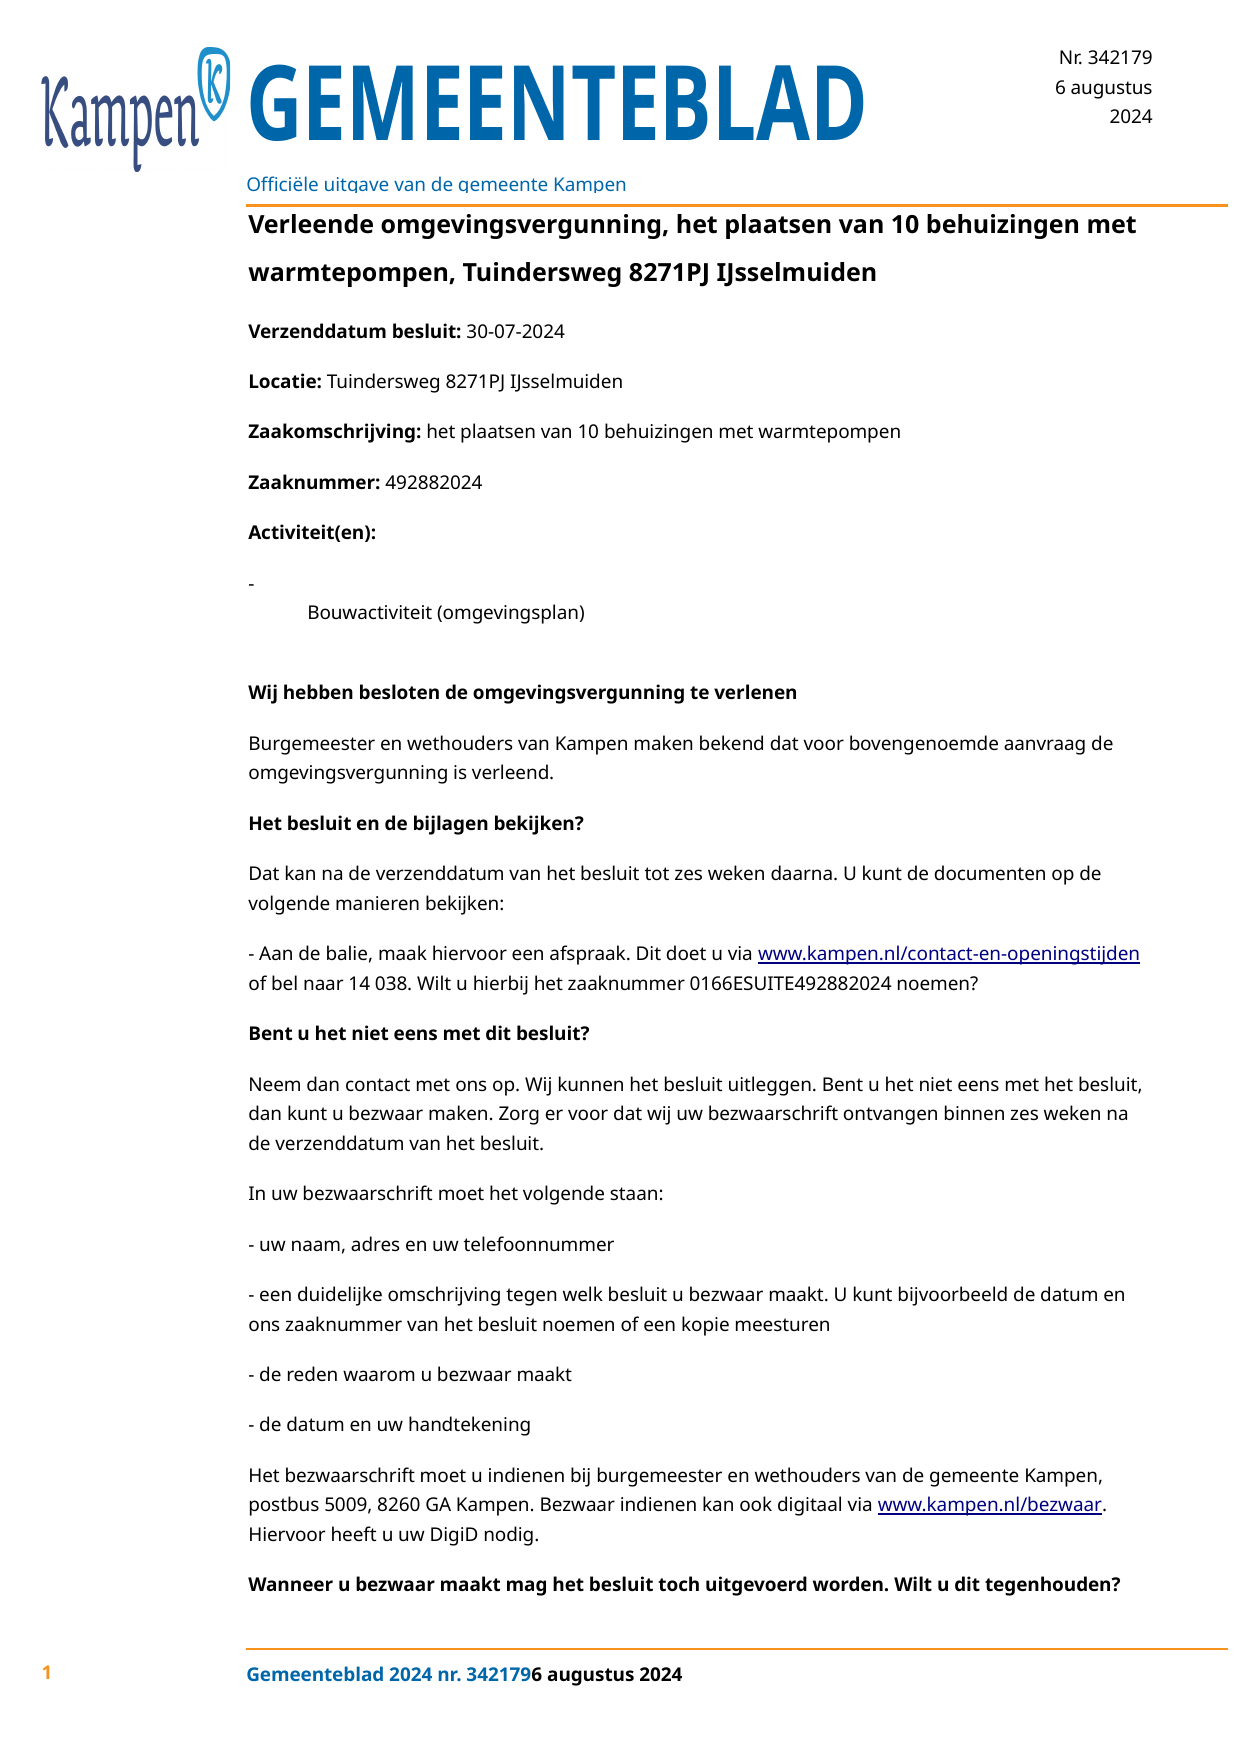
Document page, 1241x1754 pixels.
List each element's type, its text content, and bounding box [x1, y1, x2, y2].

text - Aan de balie, maak hiervoor een afspraak. Dit doet u via www.kampen.nl/contact-en-openingstijden of bel naar 14 038. Wilt u hierbij het zaaknummer 0166ESUITE492882024 noemen? [248, 940, 1152, 996]
list Bouwactiviteit (omgevingsplan) [248, 599, 1152, 625]
text Verleende omgevingsvergunning, het plaatsen van 10 behuizingen met warmtepompen, Tuindersweg 8271PJ IJsselmuiden [248, 207, 1152, 288]
text Locatie: Tuindersweg 8271PJ IJsselmuiden [248, 368, 1152, 394]
picture [41, 47, 231, 172]
text - de reden waarom u bezwaar maakt [248, 1361, 1152, 1387]
text Verzenddatum besluit: 30-07-2024 [248, 318, 1152, 344]
text Dat kan na de verzenddatum van het besluit tot zes weken daarna. U kunt de documenten op de volgende manieren bekijken: [248, 860, 1152, 916]
text Activiteit(en): [248, 519, 1152, 545]
text - de datum en uw handtekening [248, 1412, 1152, 1437]
text Het besluit en de bijlagen bekijken? [248, 810, 1152, 836]
text Zaaknummer: 492882024 [248, 469, 1152, 495]
text Bent u het niet eens met dit besluit? [248, 1020, 1152, 1046]
text Burgemeester en wethouders van Kampen maken bekend dat voor bovengenoemde aanvraag de omgevingsvergunning is verleend. [248, 730, 1152, 785]
text Wij hebben besloten de omgevingsvergunning te verlenen [248, 679, 1152, 705]
text Het bezwaarschrift moet u indienen bij burgemeester en wethouders van de gemeente Kampen, postbus 5009, 8260 GA Kampen. Bezwaar indienen kan ook digitaal via www.kampen.nl/bezwaar. Hiervoor heeft u uw DigiD nodig. [248, 1462, 1152, 1547]
text In uw bezwaarschrift moet het volgende staan: [248, 1180, 1152, 1206]
text - uw naam, adres en uw telefoonnummer [248, 1231, 1152, 1257]
text Wanneer u bezwaar maakt mag het besluit toch uitgevoerd worden. Wilt u dit tegenhouden? [248, 1572, 1152, 1597]
text - een duidelijke omschrijving tegen welk besluit u bezwaar maakt. U kunt bijvoorbeeld de datum en ons zaaknummer van het besluit noemen of een kopie meesturen [248, 1281, 1152, 1337]
text Zaakomschrijving: het plaatsen van 10 behuizingen met warmtepompen [248, 419, 1152, 444]
text Neem dan contact met ons op. Wij kunnen het besluit uitleggen. Bent u het niet eens met het besluit, dan kunt u bezwaar maken. Zorg er voor dat wij uw bezwaarschrift ontvangen binnen zes weken na de verzenddatum van het besluit. [248, 1071, 1152, 1156]
